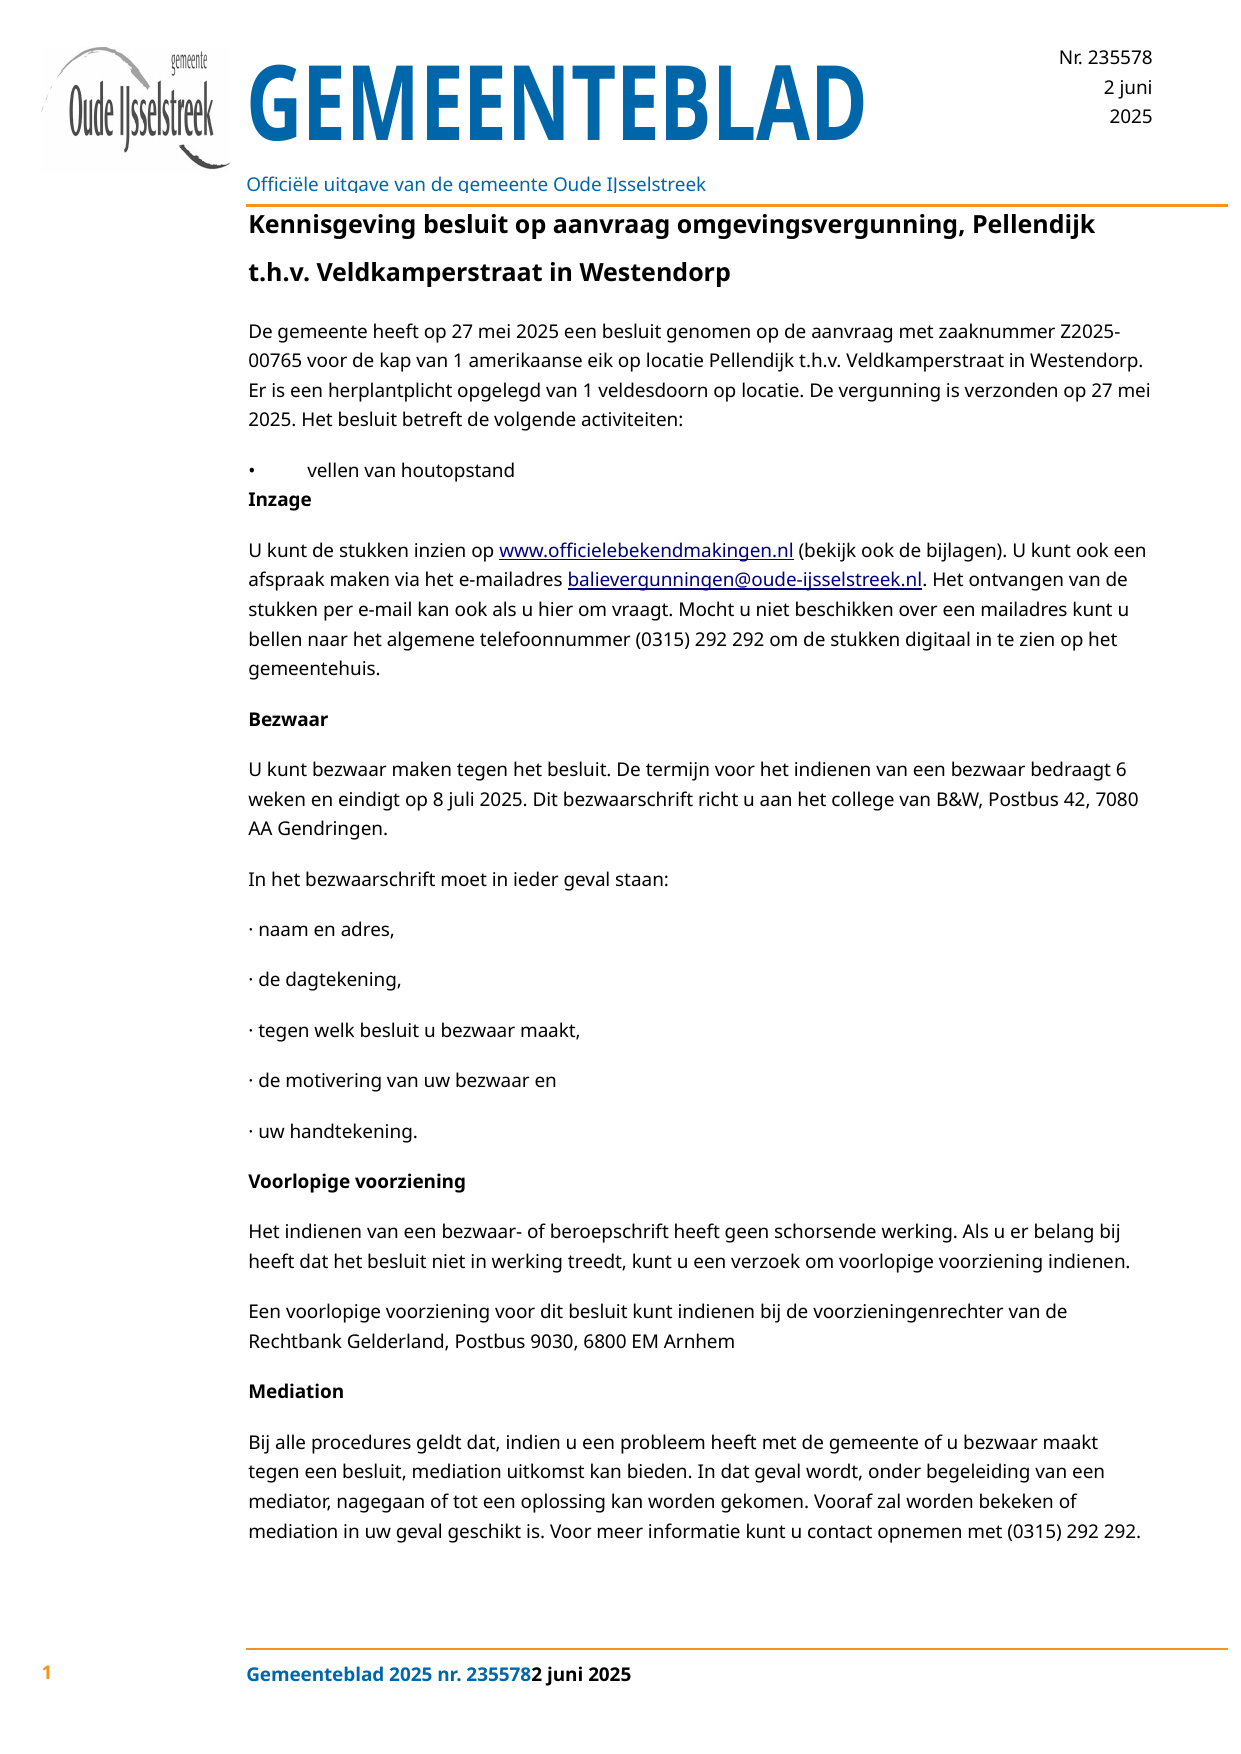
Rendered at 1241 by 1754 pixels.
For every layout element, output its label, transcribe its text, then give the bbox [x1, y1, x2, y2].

text In het bezwaarschrift moet in ieder geval staan: [248, 866, 1152, 892]
text U kunt de stukken inzien op www.officielebekendmakingen.nl (bekijk ook de bijlagen). U kunt ook een afspraak maken via het e-mailadres balievergunningen@oude-ijsselstreek.nl. Het ontvangen van de stukken per e-mail kan ook als u hier om vraagt. Mocht u niet beschikken over een mailadres kunt u bellen naar het algemene telefoonnummer (0315) 292 292 om de stukken digitaal in te zien op het gemeentehuis. [248, 537, 1152, 681]
text · de motivering van uw bezwaar en [248, 1067, 1152, 1093]
text U kunt bezwaar maken tegen het besluit. De termijn voor het indienen van een bezwaar bedraagt 6 weken en eindigt op 8 juli 2025. Dit bezwaarschrift richt u aan het college van B&W, Postbus 42, 7080 AA Gendringen. [248, 756, 1152, 841]
text Kennisgeving besluit op aanvraag omgevingsvergunning, Pellendijk t.h.v. Veldkamperstraat in Westendorp [248, 207, 1152, 288]
text · tegen welk besluit u bezwaar maakt, [248, 1017, 1152, 1043]
list vellen van houtopstand [248, 457, 1152, 483]
text Mediation [248, 1379, 1152, 1404]
text · de dagtekening, [248, 967, 1152, 992]
text Een voorlopige voorziening voor dit besluit kunt indienen bij de voorzieningenrechter van de Rechtbank Gelderland, Postbus 9030, 6800 EM Arnhem [248, 1299, 1152, 1354]
text · naam en adres, [248, 916, 1152, 942]
picture [41, 47, 231, 172]
text Inzage [248, 487, 1152, 512]
text · uw handtekening. [248, 1118, 1152, 1144]
text Het indienen van een bezwaar- of beroepschrift heeft geen schorsende werking. Als u er belang bij heeft dat het besluit niet in werking treedt, kunt u een verzoek om voorlopige voorziening indienen. [248, 1219, 1152, 1274]
text Bij alle procedures geldt dat, indien u een probleem heeft met de gemeente of u bezwaar maakt tegen een besluit, mediation uitkomst kan bieden. In dat geval wordt, onder begeleiding van een mediator, nagegaan of tot een oplossing kan worden gekomen. Vooraf zal worden bekeken of mediation in uw geval geschikt is. Voor meer informatie kunt u contact opnemen met (0315) 292 292. [248, 1429, 1152, 1544]
text Voorlopige voorziening [248, 1168, 1152, 1194]
text Bezwaar [248, 706, 1152, 732]
text De gemeente heeft op 27 mei 2025 een besluit genomen op de aanvraag met zaaknummer Z2025-00765 voor de kap van 1 amerikaanse eik op locatie Pellendijk t.h.v. Veldkamperstraat in Westendorp. Er is een herplantplicht opgelegd van 1 veldesdoorn op locatie. De vergunning is verzonden op 27 mei 2025. Het besluit betreft de volgende activiteiten: [248, 318, 1152, 432]
